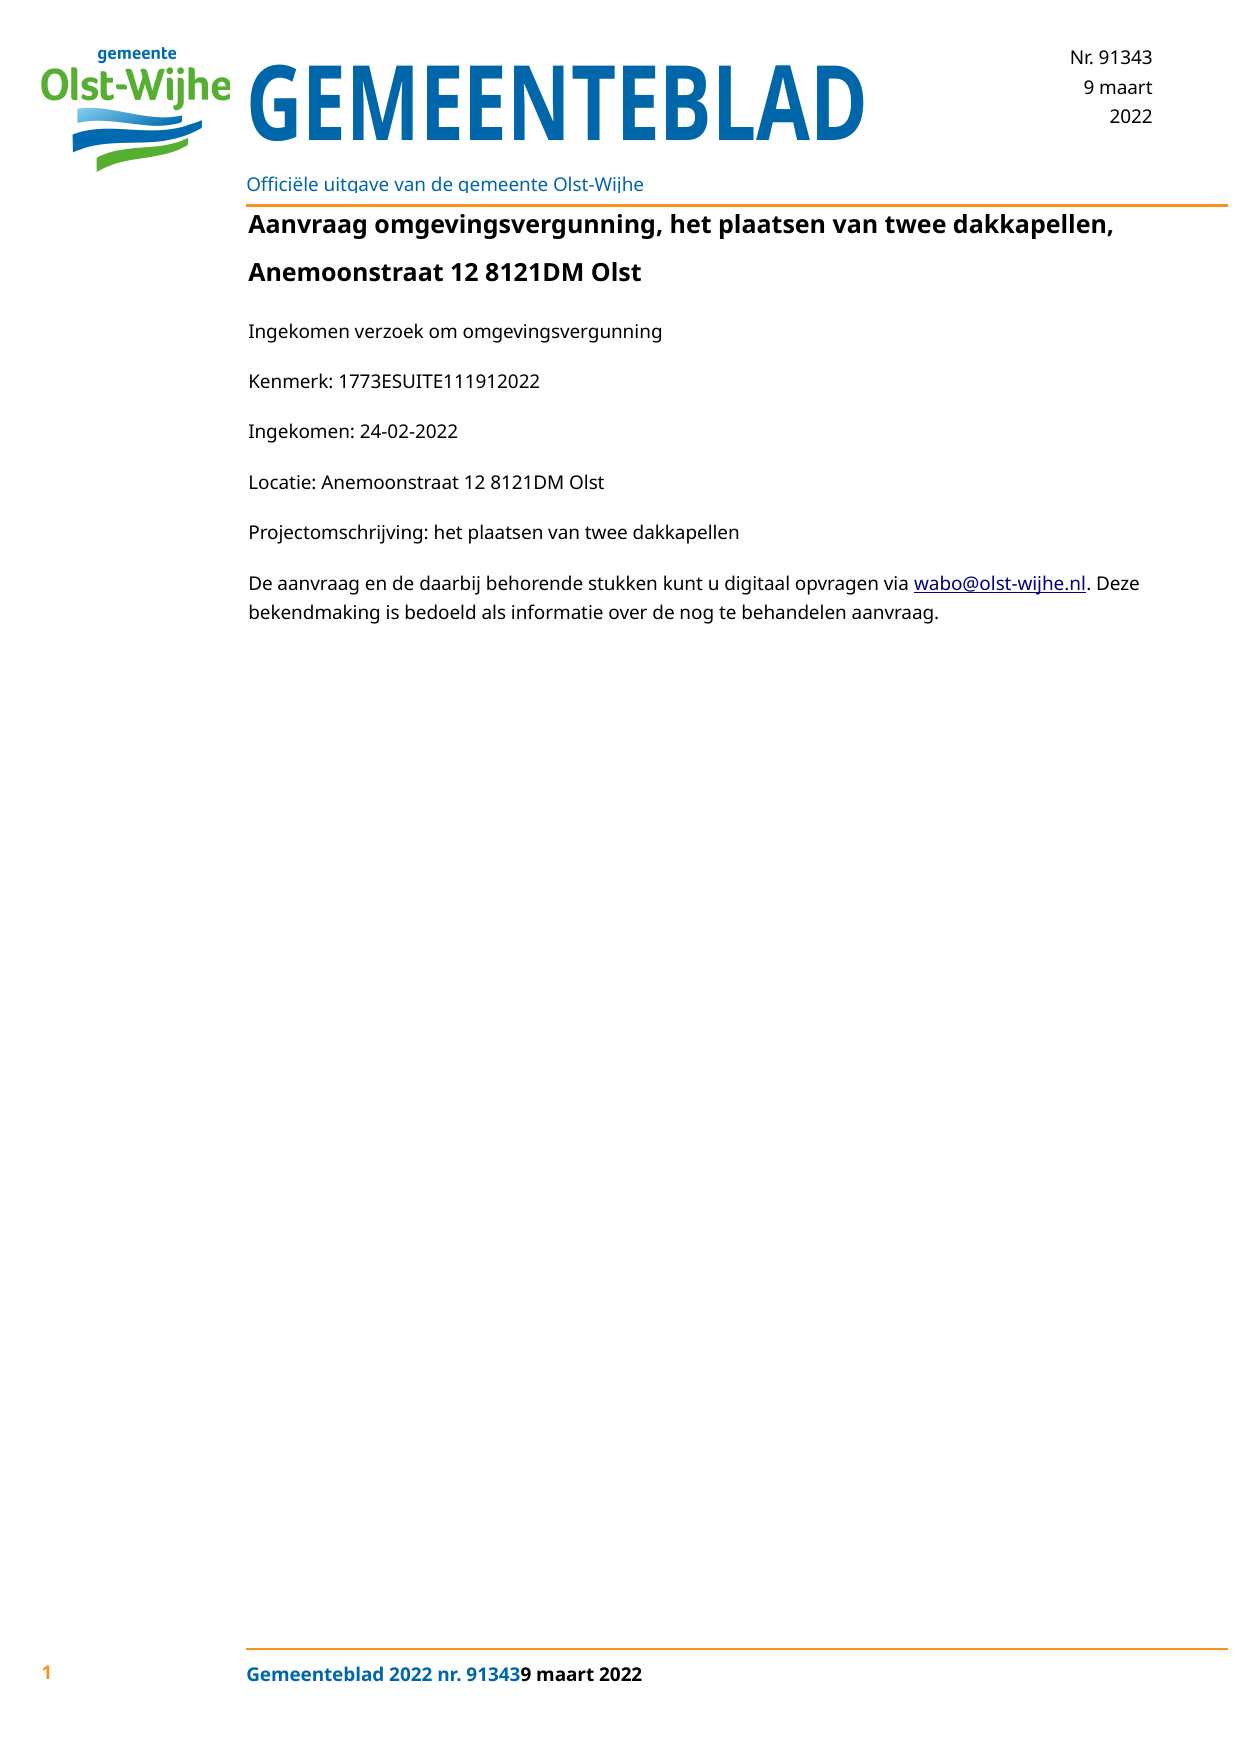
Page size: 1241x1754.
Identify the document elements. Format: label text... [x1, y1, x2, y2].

picture [41, 47, 231, 172]
text Kenmerk: 1773ESUITE111912022 [248, 368, 1152, 394]
text Ingekomen verzoek om omgevingsvergunning [248, 318, 1152, 344]
text Locatie: Anemoonstraat 12 8121DM Olst [248, 469, 1152, 495]
text Aanvraag omgevingsvergunning, het plaatsen van twee dakkapellen, Anemoonstraat 12 8121DM Olst [248, 207, 1152, 288]
text Ingekomen: 24-02-2022 [248, 419, 1152, 444]
text Projectomschrijving: het plaatsen van twee dakkapellen [248, 519, 1152, 545]
text De aanvraag en de daarbij behorende stukken kunt u digitaal opvragen via wabo@olst-wijhe.nl. Deze bekendmaking is bedoeld als informatie over de nog te behandelen aanvraag. [248, 570, 1152, 625]
